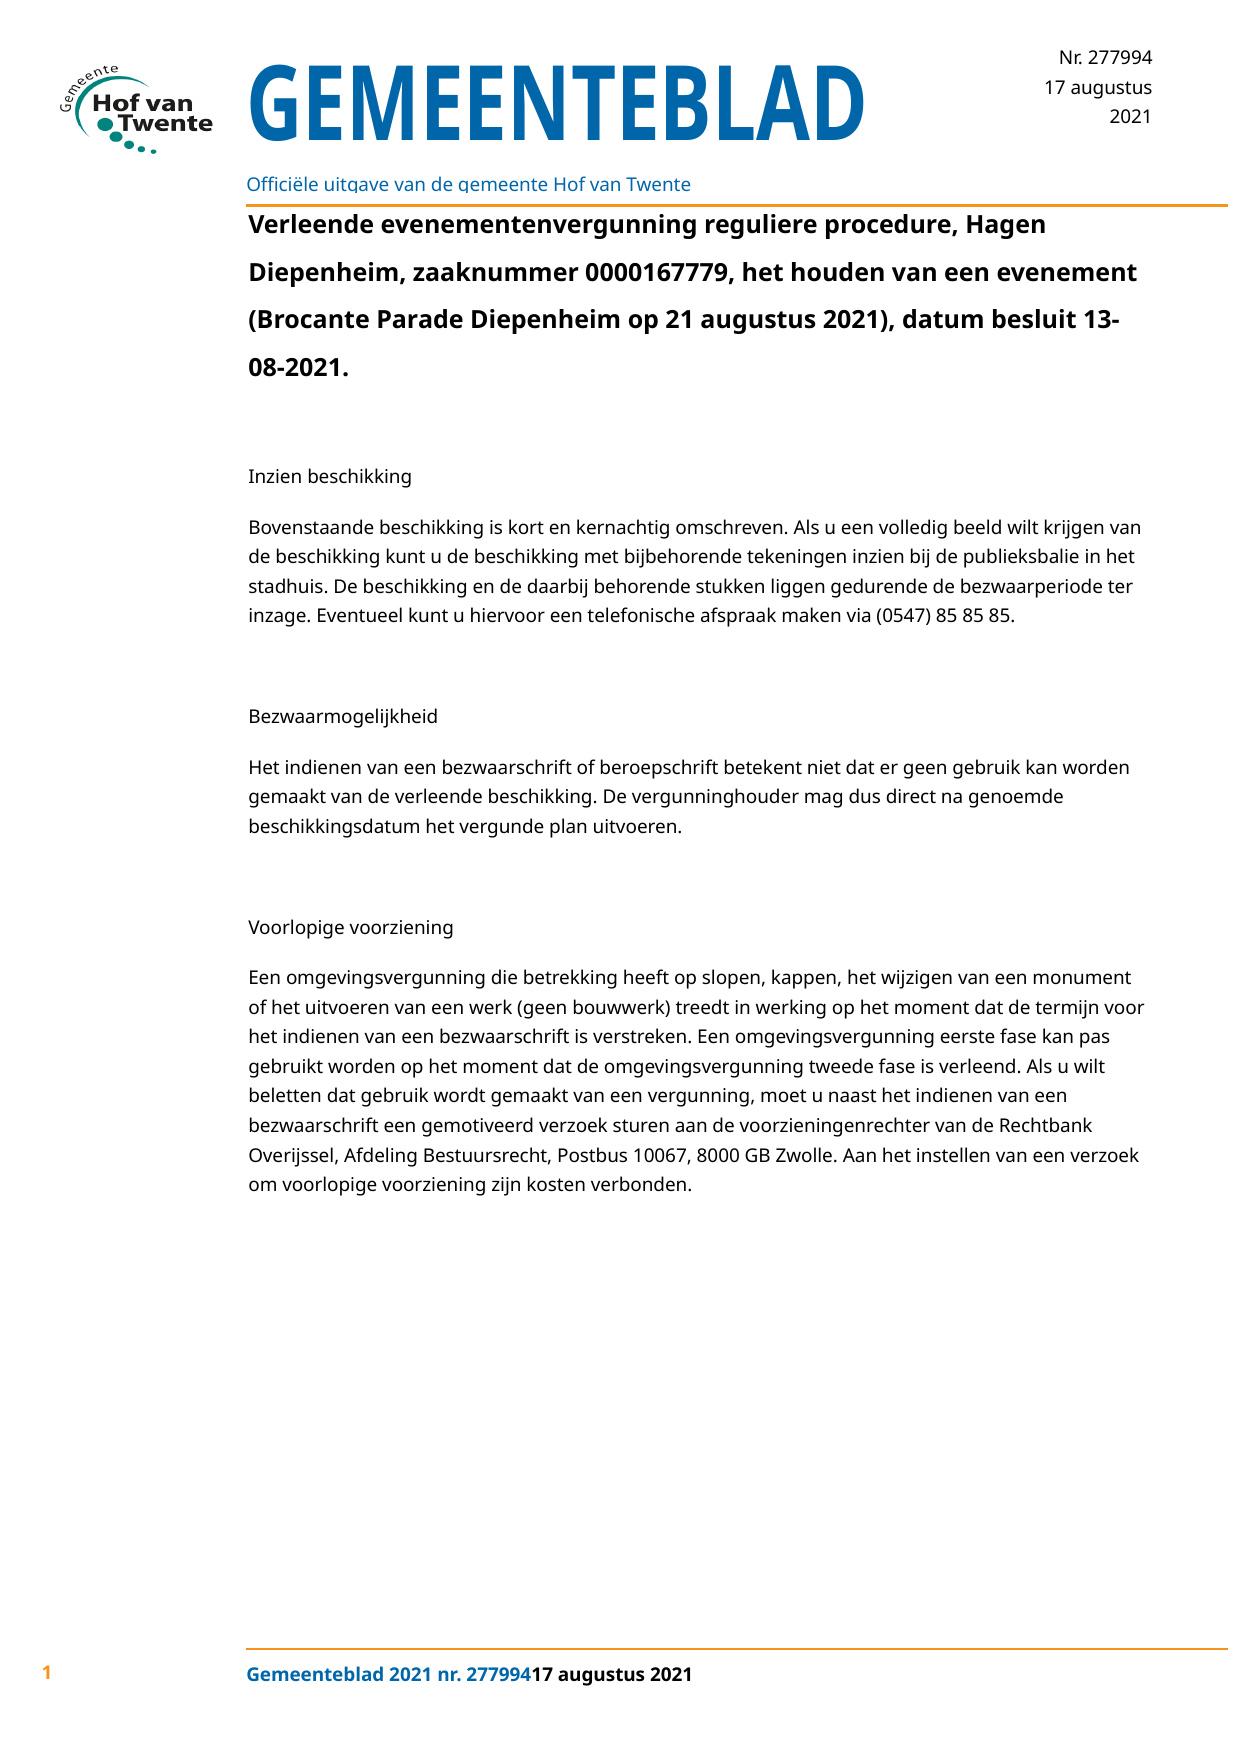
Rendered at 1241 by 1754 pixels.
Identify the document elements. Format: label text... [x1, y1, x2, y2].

text Bovenstaande beschikking is kort en kernachtig omschreven. Als u een volledig beeld wilt krijgen van de beschikking kunt u de beschikking met bijbehorende tekeningen inzien bij de publieksbalie in het stadhuis. De beschikking en de daarbij behorende stukken liggen gedurende de bezwaarperiode ter inzage. Eventueel kunt u hiervoor een telefonische afspraak maken via (0547) 85 85 85. [248, 514, 1152, 628]
text Een omgevingsvergunning die betrekking heeft op slopen, kappen, het wijzigen van een monument of het uitvoeren van een werk (geen bouwwerk) treedt in werking op het moment dat de termijn voor het indienen van een bezwaarschrift is verstreken. Een omgevingsvergunning eerste fase kan pas gebruikt worden op het moment dat de omgevingsvergunning tweede fase is verleend. Als u wilt beletten dat gebruik wordt gemaakt van een vergunning, moet u naast het indienen van een bezwaarschrift een gemotiveerd verzoek sturen aan de voorzieningenrechter van de Rechtbank Overijssel, Afdeling Bestuursrecht, Postbus 10067, 8000 GB Zwolle. Aan het instellen van een verzoek om voorlopige voorziening zijn kosten verbonden. [248, 964, 1152, 1197]
text Voorlopige voorziening [248, 914, 1152, 940]
text Bezwaarmogelijkheid [248, 703, 1152, 729]
text Inzien beschikking [248, 463, 1152, 489]
text Het indienen van een bezwaarschrift of beroepschrift betekent niet dat er geen gebruik kan worden gemaakt van de verleende beschikking. De vergunninghouder mag dus direct na genoemde beschikkingsdatum het vergunde plan uitvoeren. [248, 754, 1152, 839]
picture [41, 47, 231, 172]
text Verleende evenementenvergunning reguliere procedure, Hagen Diepenheim, zaaknummer 0000167779, het houden van een evenement (Brocante Parade Diepenheim op 21 augustus 2021), datum besluit 13-08-2021. [248, 207, 1152, 384]
